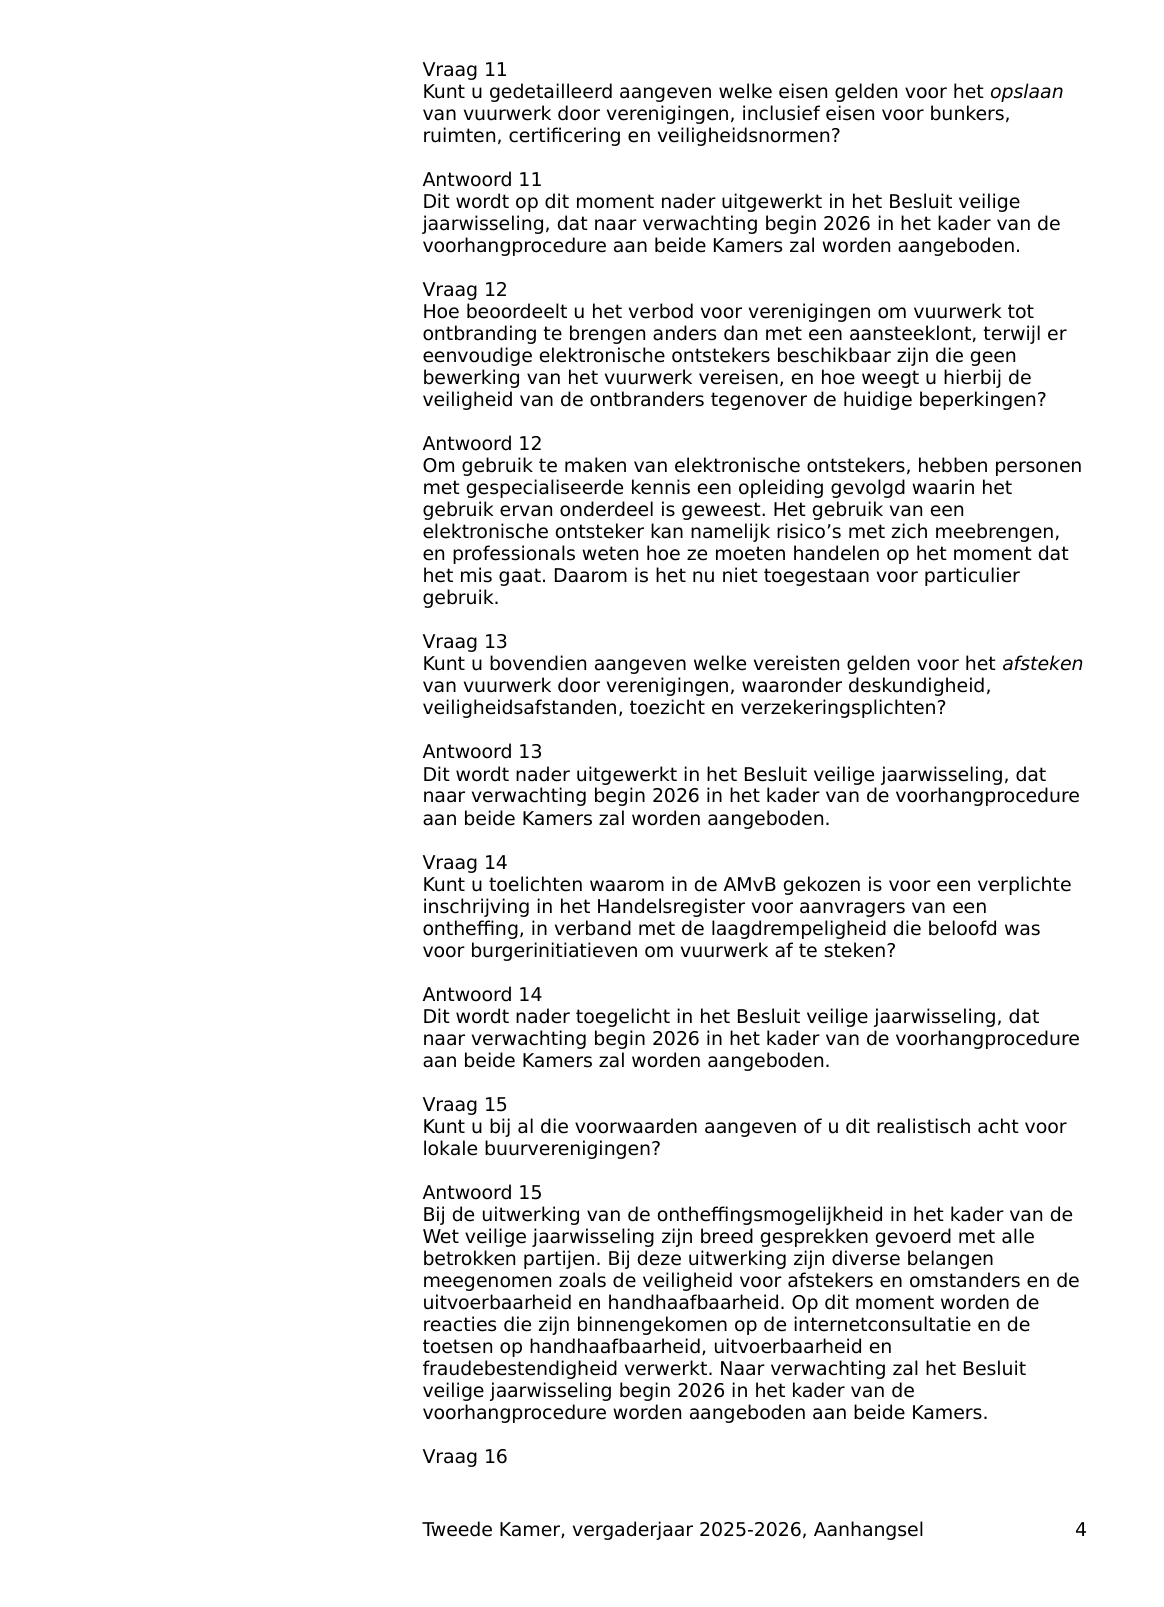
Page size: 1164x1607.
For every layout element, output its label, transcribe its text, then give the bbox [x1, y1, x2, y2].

text Bij de uitwerking van de ontheffingsmogelijkheid in het kader van de Wet veilige jaarwisseling zijn breed gesprekken gevoerd met alle betrokken partijen. Bij deze uitwerking zijn diverse belangen meegenomen zoals de veiligheid voor afstekers en omstanders en de uitvoerbaarheid en handhaafbaarheid. Op dit moment worden de reacties die zijn binnengekomen op de internetconsultatie en de toetsen op handhaafbaarheid, uitvoerbaarheid en fraudebestendigheid verwerkt. Naar verwachting zal het Besluit veilige jaarwisseling begin 2026 in het kader van de voorhangprocedure worden aangeboden aan beide Kamers. [422, 1204, 1087, 1424]
text Vraag 12 [422, 279, 1087, 301]
text Dit wordt nader toegelicht in het Besluit veilige jaarwisseling, dat naar verwachting begin 2026 in het kader van de voorhangprocedure aan beide Kamers zal worden aangeboden. [422, 1006, 1087, 1072]
text Vraag 13 [422, 631, 1087, 653]
text Kunt u bovendien aangeven welke vereisten gelden voor het afsteken van vuurwerk door verenigingen, waaronder deskundigheid, veiligheidsafstanden, toezicht en verzekeringsplichten? [422, 653, 1087, 719]
text Antwoord 14 [422, 984, 1087, 1006]
text Vraag 15 [422, 1094, 1087, 1116]
text Kunt u bij al die voorwaarden aangeven of u dit realistisch acht voor lokale buurverenigingen? [422, 1116, 1087, 1160]
text Antwoord 12 [422, 433, 1087, 455]
text Kunt u gedetailleerd aangeven welke eisen gelden voor het opslaan van vuurwerk door verenigingen, inclusief eisen voor bunkers, ruimten, certificering en veiligheidsnormen? [422, 81, 1087, 147]
text Vraag 14 [422, 852, 1087, 873]
text Om gebruik te maken van elektronische ontstekers, hebben personen met gespecialiseerde kennis een opleiding gevolgd waarin het gebruik ervan onderdeel is geweest. Het gebruik van een elektronische ontsteker kan namelijk risico’s met zich meebrengen, en professionals weten hoe ze moeten handelen op het moment dat het mis gaat. Daarom is het nu niet toegestaan voor particulier gebruik. [422, 455, 1087, 609]
text Vraag 11 [422, 59, 1087, 81]
text Vraag 16 [422, 1446, 1087, 1468]
text Antwoord 15 [422, 1182, 1087, 1204]
text Dit wordt op dit moment nader uitgewerkt in het Besluit veilige jaarwisseling, dat naar verwachting begin 2026 in het kader van de voorhangprocedure aan beide Kamers zal worden aangeboden. [422, 191, 1087, 257]
text Antwoord 11 [422, 169, 1087, 191]
text Antwoord 13 [422, 741, 1087, 763]
text Kunt u toelichten waarom in de AMvB gekozen is voor een verplichte inschrijving in het Handelsregister voor aanvragers van een ontheffing, in verband met de laagdrempeligheid die beloofd was voor burgerinitiatieven om vuurwerk af te steken? [422, 873, 1087, 961]
text Dit wordt nader uitgewerkt in het Besluit veilige jaarwisseling, dat naar verwachting begin 2026 in het kader van de voorhangprocedure aan beide Kamers zal worden aangeboden. [422, 763, 1087, 829]
text Hoe beoordeelt u het verbod voor verenigingen om vuurwerk tot ontbranding te brengen anders dan met een aansteeklont, terwijl er eenvoudige elektronische ontstekers beschikbaar zijn die geen bewerking van het vuurwerk vereisen, en hoe weegt u hierbij de veiligheid van de ontbranders tegenover de huidige beperkingen? [422, 301, 1087, 411]
